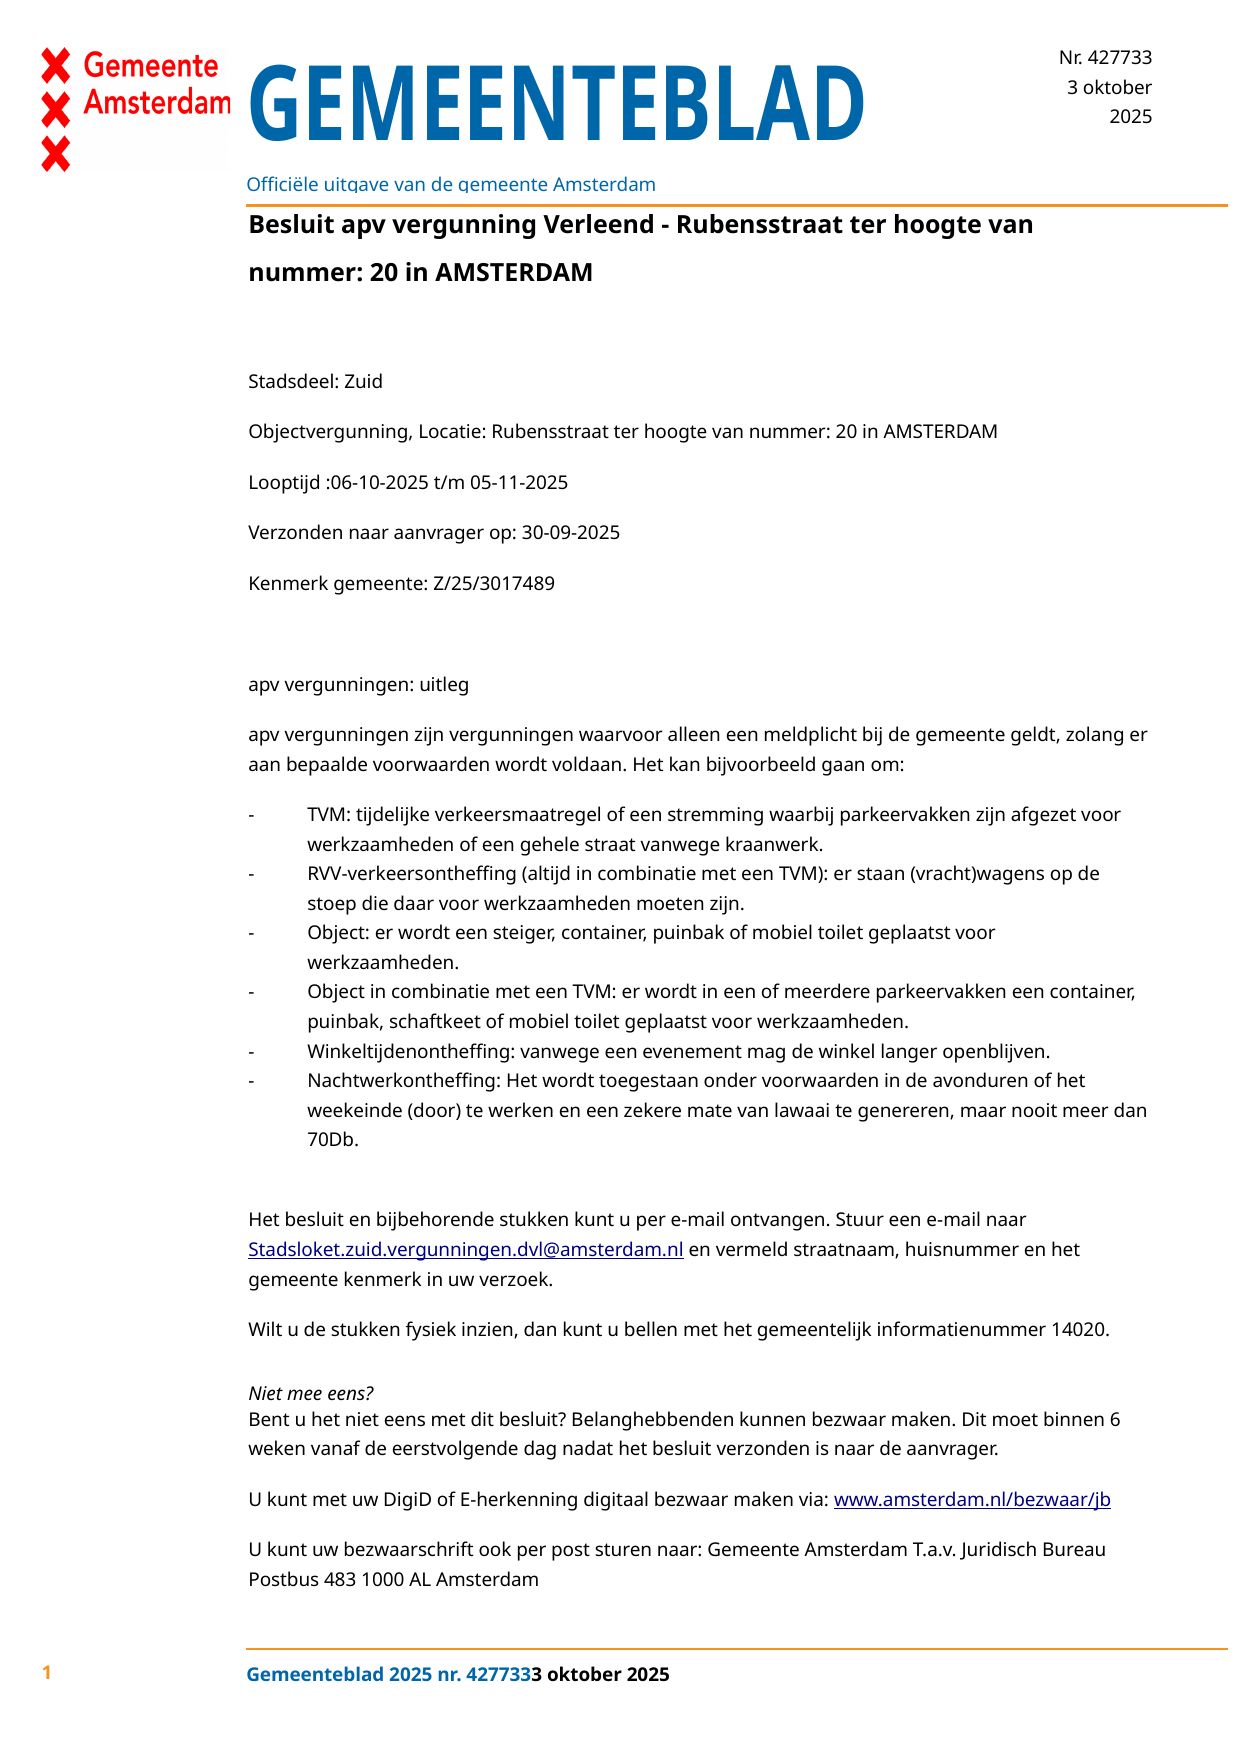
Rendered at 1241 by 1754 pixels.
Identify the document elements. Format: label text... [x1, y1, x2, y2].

text apv vergunningen: uitleg [248, 671, 1152, 697]
list RVV-verkeersontheffing (altijd in combinatie met een TVM): er staan (vracht)wagens op de stoep die daar voor werkzaamheden moeten zijn. [248, 860, 1152, 916]
text Het besluit en bijbehorende stukken kunt u per e-mail ontvangen. Stuur een e-mail naar Stadsloket.zuid.vergunningen.dvl@amsterdam.nl en vermeld straatnaam, huisnummer en het gemeente kenmerk in uw verzoek. [248, 1207, 1152, 1292]
text U kunt uw bezwaarschrift ook per post sturen naar: Gemeente Amsterdam T.a.v. Juridisch Bureau Postbus 483 1000 AL Amsterdam [248, 1536, 1152, 1592]
list Object: er wordt een steiger, container, puinbak of mobiel toilet geplaatst voor werkzaamheden. [248, 919, 1152, 975]
text Objectvergunning, Locatie: Rubensstraat ter hoogte van nummer: 20 in AMSTERDAM [248, 419, 1152, 444]
list Object in combinatie met een TVM: er wordt in een of meerdere parkeervakken een container, puinbak, schaftkeet of mobiel toilet geplaatst voor werkzaamheden. [248, 979, 1152, 1034]
text Wilt u de stukken fysiek inzien, dan kunt u bellen met het gemeentelijk informatienummer 14020. [248, 1316, 1152, 1342]
text Niet mee eens? [248, 1380, 1152, 1406]
text apv vergunningen zijn vergunningen waarvoor alleen een meldplicht bij de gemeente geldt, zolang er aan bepaalde voorwaarden wordt voldaan. Het kan bijvoorbeeld gaan om: [248, 721, 1152, 777]
text Verzonden naar aanvrager op: 30-09-2025 [248, 519, 1152, 545]
text Looptijd :06-10-2025 t/m 05-11-2025 [248, 469, 1152, 495]
text Kenmerk gemeente: Z/25/3017489 [248, 570, 1152, 596]
text Stadsdeel: Zuid [248, 368, 1152, 394]
text Besluit apv vergunning Verleend - Rubensstraat ter hoogte van nummer: 20 in AMSTERDAM [248, 207, 1152, 288]
text U kunt met uw DigiD of E-herkenning digitaal bezwaar maken via: www.amsterdam.nl/bezwaar/jb [248, 1486, 1152, 1512]
list Winkeltijdenontheffing: vanwege een evenement mag de winkel langer openblijven. [248, 1038, 1152, 1064]
list TVM: tijdelijke verkeersmaatregel of een stremming waarbij parkeervakken zijn afgezet voor werkzaamheden of een gehele straat vanwege kraanwerk. [248, 801, 1152, 857]
list Nachtwerkontheffing: Het wordt toegestaan onder voorwaarden in de avonduren of het weekeinde (door) te werken en een zekere mate van lawaai te genereren, maar nooit meer dan 70Db. [248, 1067, 1152, 1152]
text Bent u het niet eens met dit besluit? Belanghebbenden kunnen bezwaar maken. Dit moet binnen 6 weken vanaf de eerstvolgende dag nadat het besluit verzonden is naar de aanvrager. [248, 1406, 1152, 1461]
picture [41, 47, 231, 172]
